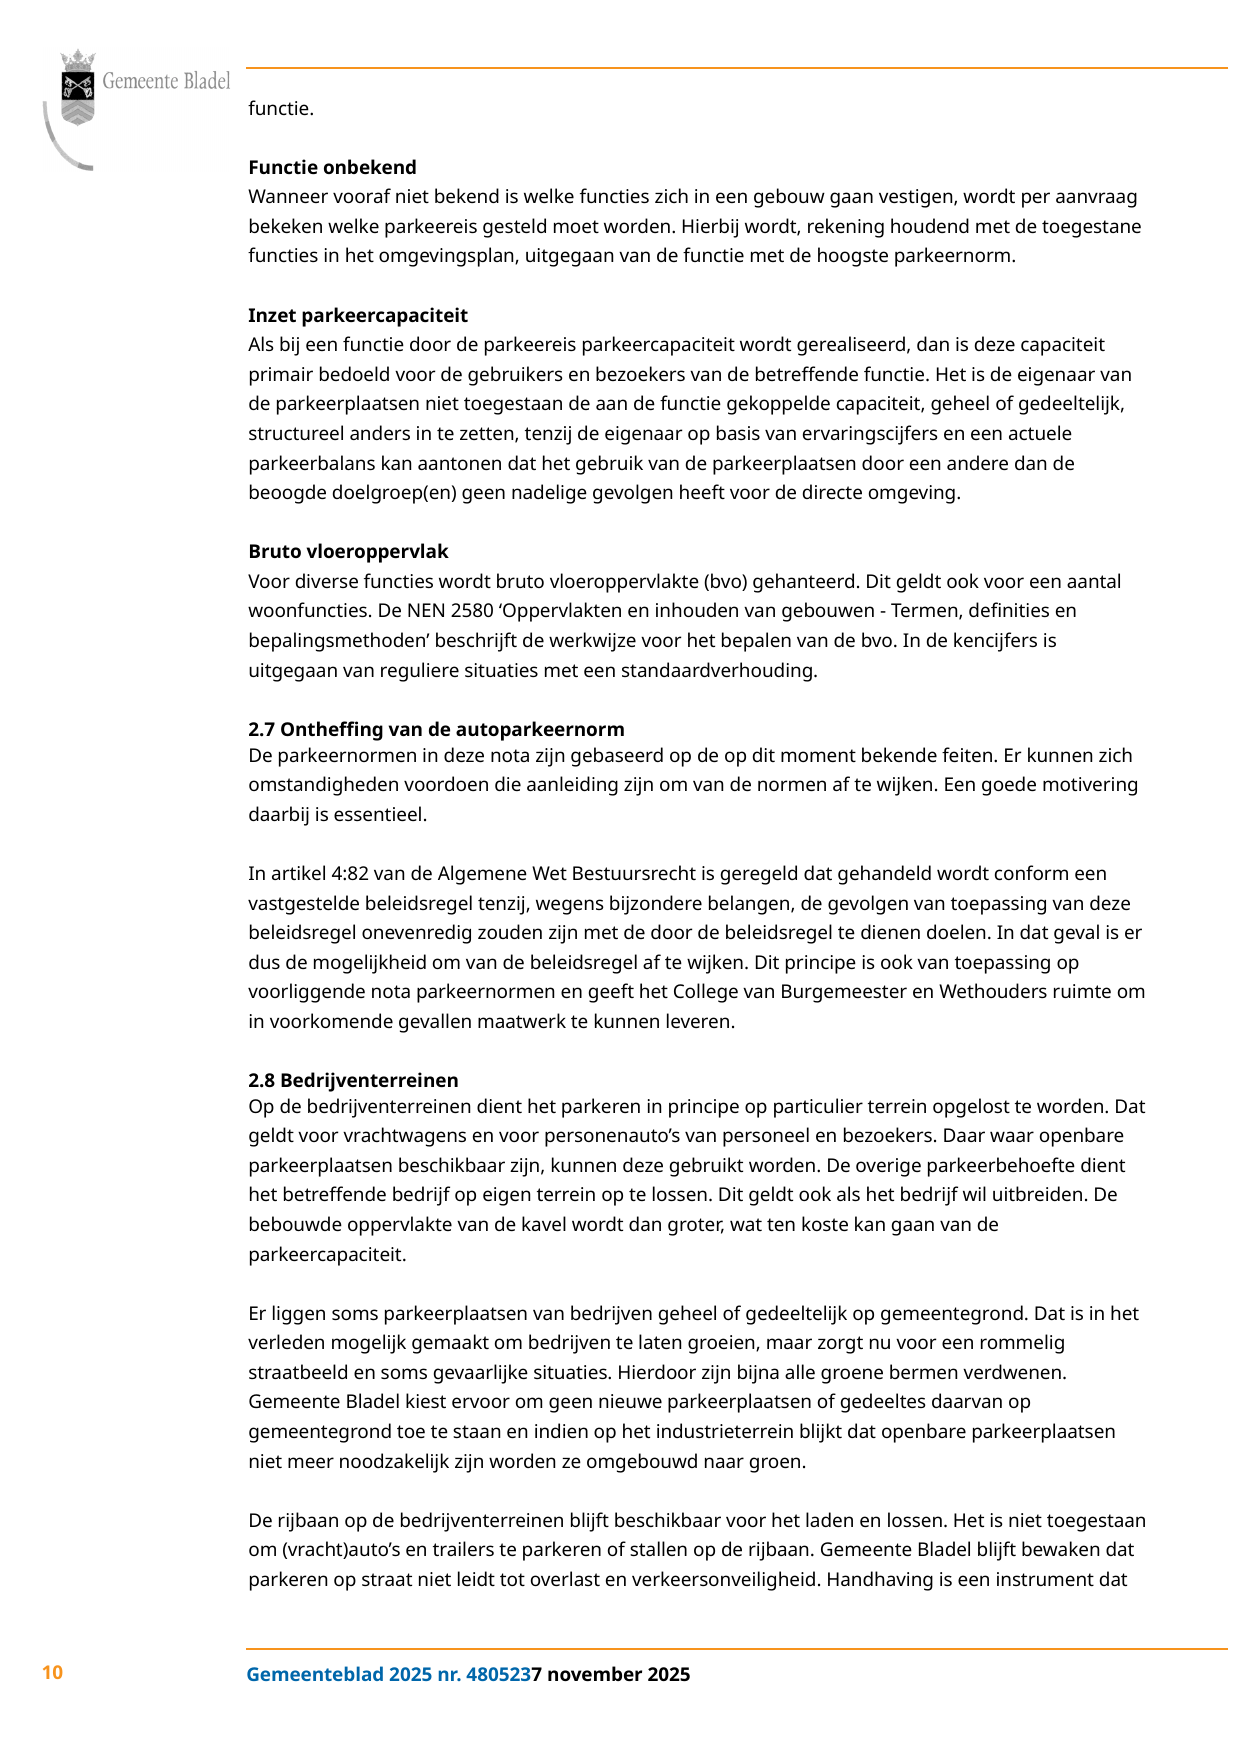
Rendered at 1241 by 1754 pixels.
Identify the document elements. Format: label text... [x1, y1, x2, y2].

text Inzet parkeercapaciteit [248, 302, 1152, 328]
text Op de bedrijventerreinen dient het parkeren in principe op particulier terrein opgelost te worden. Dat geldt voor vrachtwagens en voor personenauto’s van personeel en bezoekers. Daar waar openbare parkeerplaatsen beschikbaar zijn, kunnen deze gebruikt worden. De overige parkeerbehoefte dient het betreffende bedrijf op eigen terrein op te lossen. Dit geldt ook als het bedrijf wil uitbreiden. De bebouwde oppervlakte van de kavel wordt dan groter, wat ten koste kan gaan van de parkeercapaciteit. [248, 1093, 1152, 1267]
text De parkeernormen in deze nota zijn gebaseerd op de op dit moment bekende feiten. Er kunnen zich omstandigheden voordoen die aanleiding zijn om van de normen af te wijken. Een goede motivering daarbij is essentieel. [248, 742, 1152, 827]
text 2.7 Ontheffing van de autoparkeernorm [248, 716, 1152, 742]
text Functie onbekend [248, 154, 1152, 180]
text functie. [248, 95, 1152, 121]
text Als bij een functie door de parkeereis parkeercapaciteit wordt gerealiseerd, dan is deze capaciteit primair bedoeld voor de gebruikers en bezoekers van de betreffende functie. Het is de eigenaar van de parkeerplaatsen niet toegestaan de aan de functie gekoppelde capaciteit, geheel of gedeeltelijk, structureel anders in te zetten, tenzij de eigenaar op basis van ervaringscijfers en een actuele parkeerbalans kan aantonen dat het gebruik van de parkeerplaatsen door een andere dan de beoogde doelgroep(en) geen nadelige gevolgen heeft voor de directe omgeving. [248, 331, 1152, 505]
text De rijbaan op de bedrijventerreinen blijft beschikbaar voor het laden en lossen. Het is niet toegestaan om (vracht)auto’s en trailers te parkeren of stallen op de rijbaan. Gemeente Bladel blijft bewaken dat parkeren op straat niet leidt tot overlast en verkeersonveiligheid. Handhaving is een instrument dat [248, 1507, 1152, 1592]
text In artikel 4:82 van de Algemene Wet Bestuursrecht is geregeld dat gehandeld wordt conform een vastgestelde beleidsregel tenzij, wegens bijzondere belangen, de gevolgen van toepassing van deze beleidsregel onevenredig zouden zijn met de door de beleidsregel te dienen doelen. In dat geval is er dus de mogelijkheid om van de beleidsregel af te wijken. Dit principe is ook van toepassing op voorliggende nota parkeernormen en geeft het College van Burgemeester en Wethouders ruimte om in voorkomende gevallen maatwerk te kunnen leveren. [248, 860, 1152, 1034]
picture [41, 47, 231, 172]
text Voor diverse functies wordt bruto vloeroppervlakte (bvo) gehanteerd. Dit geldt ook voor een aantal woonfuncties. De NEN 2580 ‘Oppervlakten en inhouden van gebouwen - Termen, definities en bepalingsmethoden’ beschrijft de werkwijze voor het bepalen van de bvo. In de kencijfers is uitgegaan van reguliere situaties met een standaardverhouding. [248, 568, 1152, 683]
text Bruto vloeroppervlak [248, 538, 1152, 564]
text Wanneer vooraf niet bekend is welke functies zich in een gebouw gaan vestigen, wordt per aanvraag bekeken welke parkeereis gesteld moet worden. Hierbij wordt, rekening houdend met de toegestane functies in het omgevingsplan, uitgegaan van de functie met de hoogste parkeernorm. [248, 183, 1152, 268]
text Er liggen soms parkeerplaatsen van bedrijven geheel of gedeeltelijk op gemeentegrond. Dat is in het verleden mogelijk gemaakt om bedrijven te laten groeien, maar zorgt nu voor een rommelig straatbeeld en soms gevaarlijke situaties. Hierdoor zijn bijna alle groene bermen verdwenen. Gemeente Bladel kiest ervoor om geen nieuwe parkeerplaatsen of gedeeltes daarvan op gemeentegrond toe te staan en indien op het industrieterrein blijkt dat openbare parkeerplaatsen niet meer noodzakelijk zijn worden ze omgebouwd naar groen. [248, 1300, 1152, 1474]
text 2.8 Bedrijventerreinen [248, 1067, 1152, 1093]
